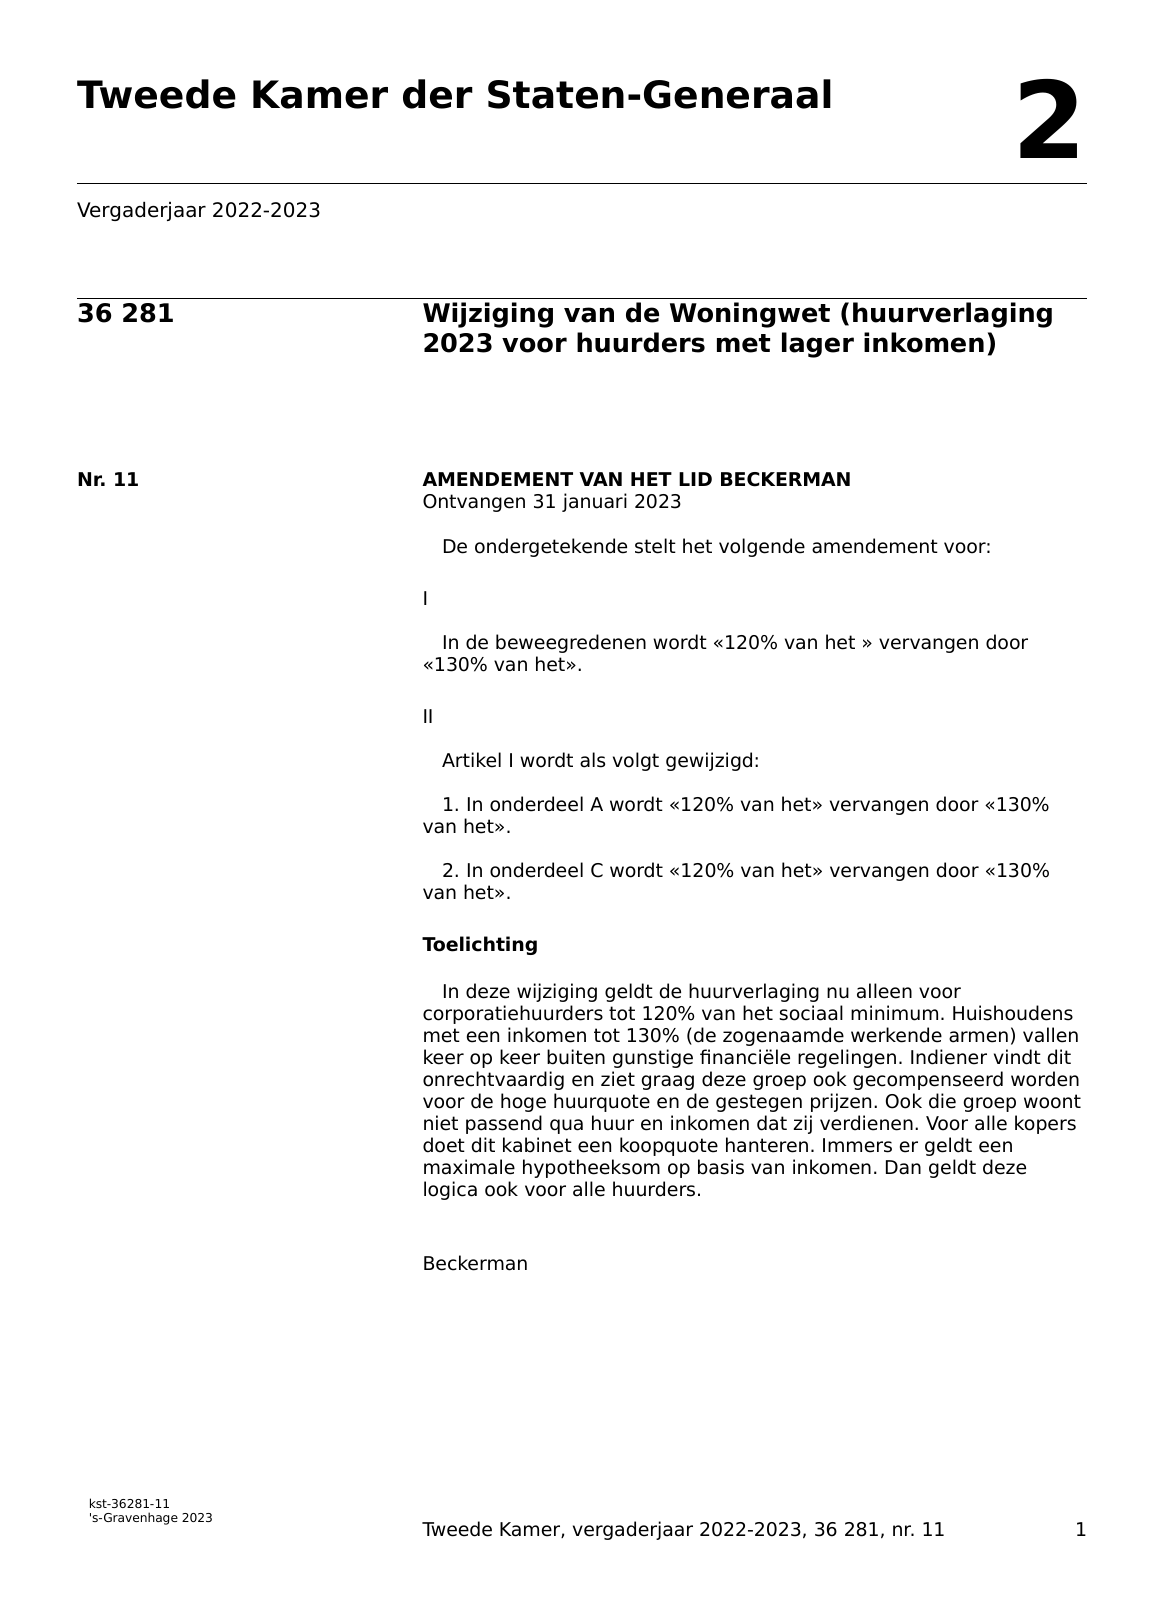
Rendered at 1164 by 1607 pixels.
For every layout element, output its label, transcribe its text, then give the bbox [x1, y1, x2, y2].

text Beckerman [422, 1231, 1087, 1275]
subtitle Toelichting [422, 934, 1087, 956]
table_header 2 [886, 59, 1087, 183]
text 2. In onderdeel C wordt «120% van het» vervangen door «130% van het». [422, 860, 1087, 904]
subtitle 36 281 Wijziging van de Woningwet (huurverlaging 2023 voor huurders met lager inkomen) [77, 299, 1087, 358]
text Ontvangen 31 januari 2023 [422, 491, 1087, 513]
text Artikel I wordt als volgt gewijzigd: [422, 750, 1087, 772]
text kst-36281-11 [88, 1497, 323, 1511]
text 's-Gravenhage 2023 [88, 1511, 323, 1525]
subtitle II [422, 706, 1087, 728]
text De ondergetekende stelt het volgende amendement voor: [422, 536, 1087, 557]
table_cell Vergaderjaar 2022-2023 [77, 184, 1087, 298]
subtitle I [422, 587, 1087, 609]
text In de beweegredenen wordt «120% van het » vervangen door «130% van het». [422, 632, 1087, 676]
text 1. In onderdeel A wordt «120% van het» vervangen door «130% van het». [422, 794, 1087, 838]
subtitle Nr. 11 AMENDEMENT VAN HET LID BECKERMAN [77, 469, 1087, 491]
table_header Tweede Kamer der Staten-Generaal [77, 59, 886, 183]
text In deze wijziging geldt de huurverlaging nu alleen voor corporatiehuurders tot 120% van het sociaal minimum. Huishoudens met een inkomen tot 130% (de zogenaamde werkende armen) vallen keer op keer buiten gunstige financiële regelingen. Indiener vindt dit onrechtvaardig en ziet graag deze groep ook gecompenseerd worden voor de hoge huurquote en de gestegen prijzen. Ook die groep woont niet passend qua huur en inkomen dat zij verdienen. Voor alle kopers doet dit kabinet een koopquote hanteren. Immers er geldt een maximale hypotheeksom op basis van inkomen. Dan geldt deze logica ook voor alle huurders. [422, 981, 1087, 1201]
